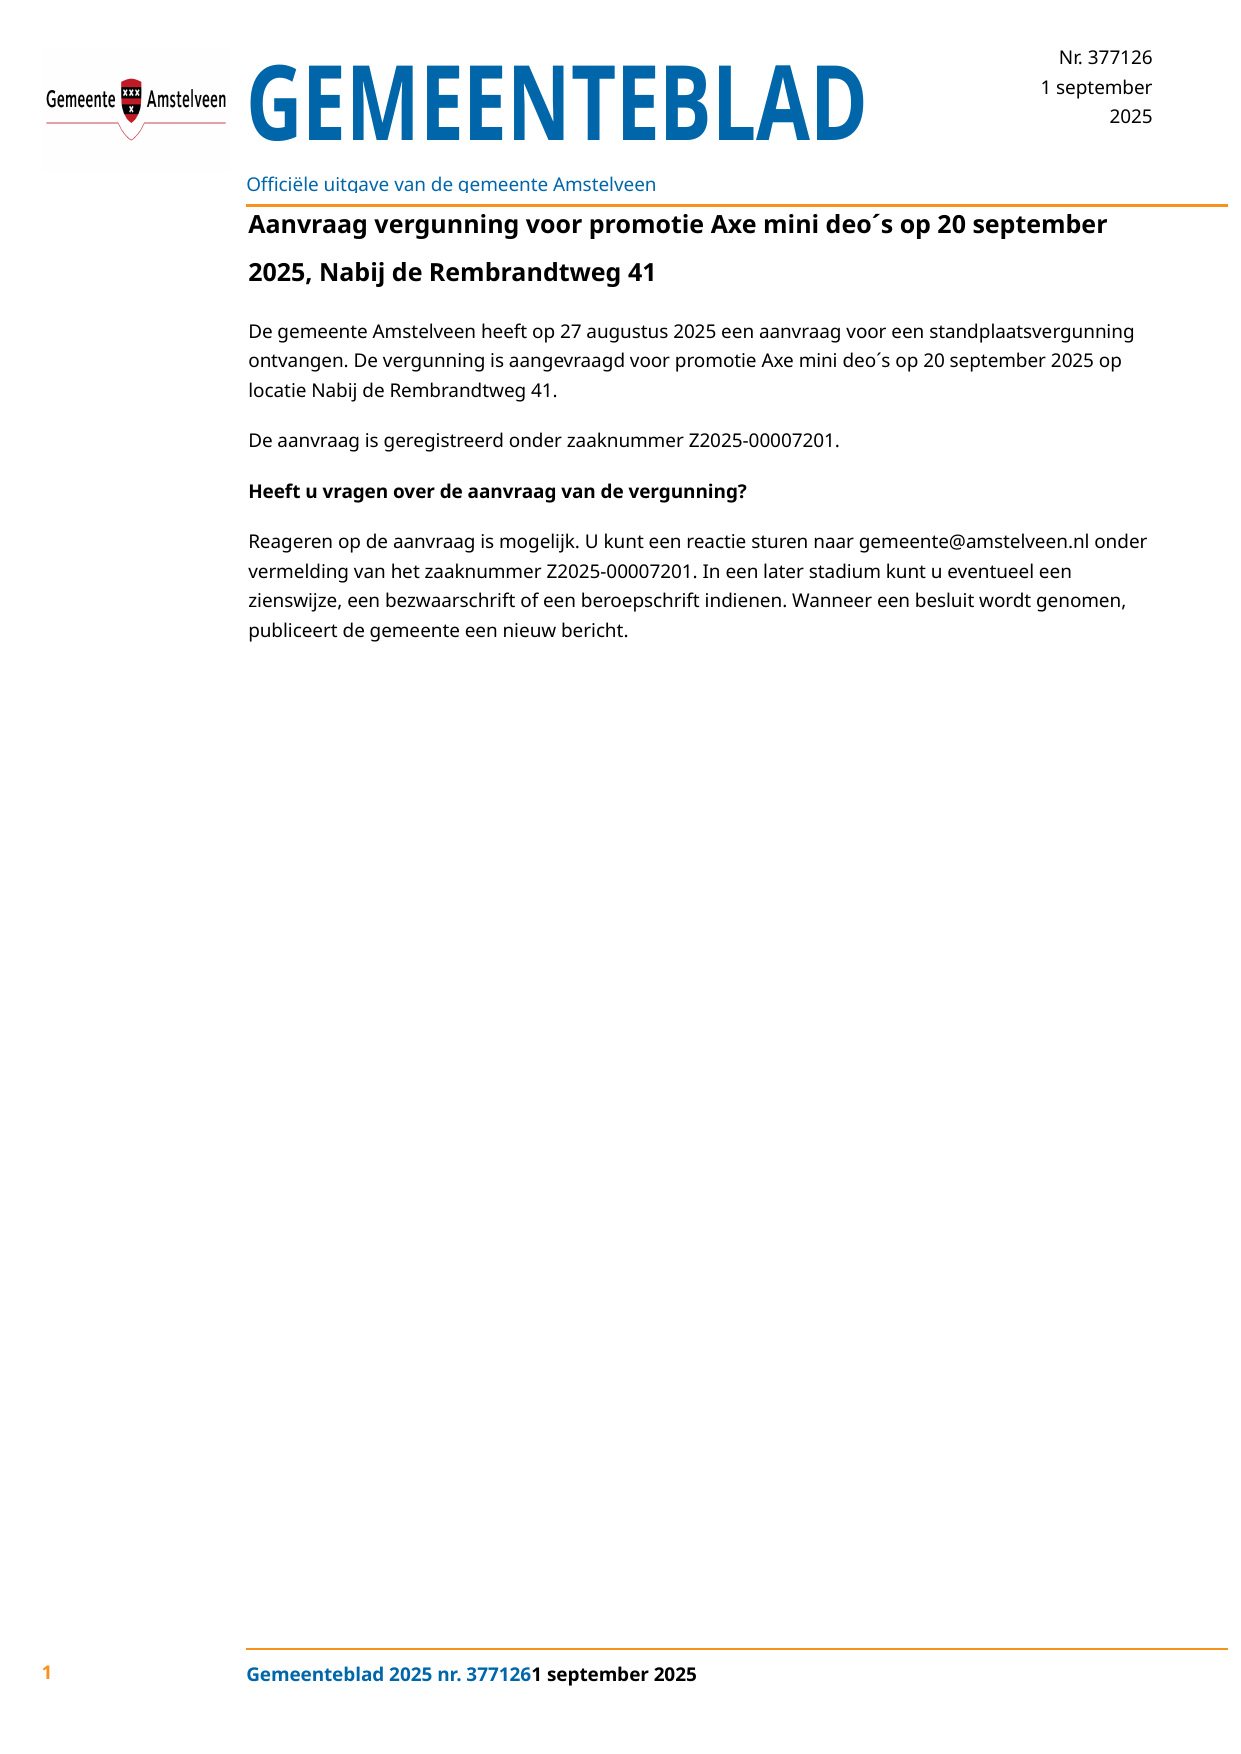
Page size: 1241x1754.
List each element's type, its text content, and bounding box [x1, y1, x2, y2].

text Reageren op de aanvraag is mogelijk. U kunt een reactie sturen naar gemeente@amstelveen.nl onder vermelding van het zaaknummer Z2025-00007201. In een later stadium kunt u eventueel een zienswijze, een bezwaarschrift of een beroepschrift indienen. Wanneer een besluit wordt genomen, publiceert de gemeente een nieuw bericht. [248, 528, 1152, 643]
text De gemeente Amstelveen heeft op 27 augustus 2025 een aanvraag voor een standplaatsvergunning ontvangen. De vergunning is aangevraagd voor promotie Axe mini deo´s op 20 september 2025 op locatie Nabij de Rembrandtweg 41. [248, 318, 1152, 403]
text De aanvraag is geregistreerd onder zaaknummer Z2025-00007201. [248, 427, 1152, 453]
text Aanvraag vergunning voor promotie Axe mini deo´s op 20 september 2025, Nabij de Rembrandtweg 41 [248, 207, 1152, 288]
picture [41, 47, 231, 172]
text Heeft u vragen over de aanvraag van de vergunning? [248, 478, 1152, 504]
